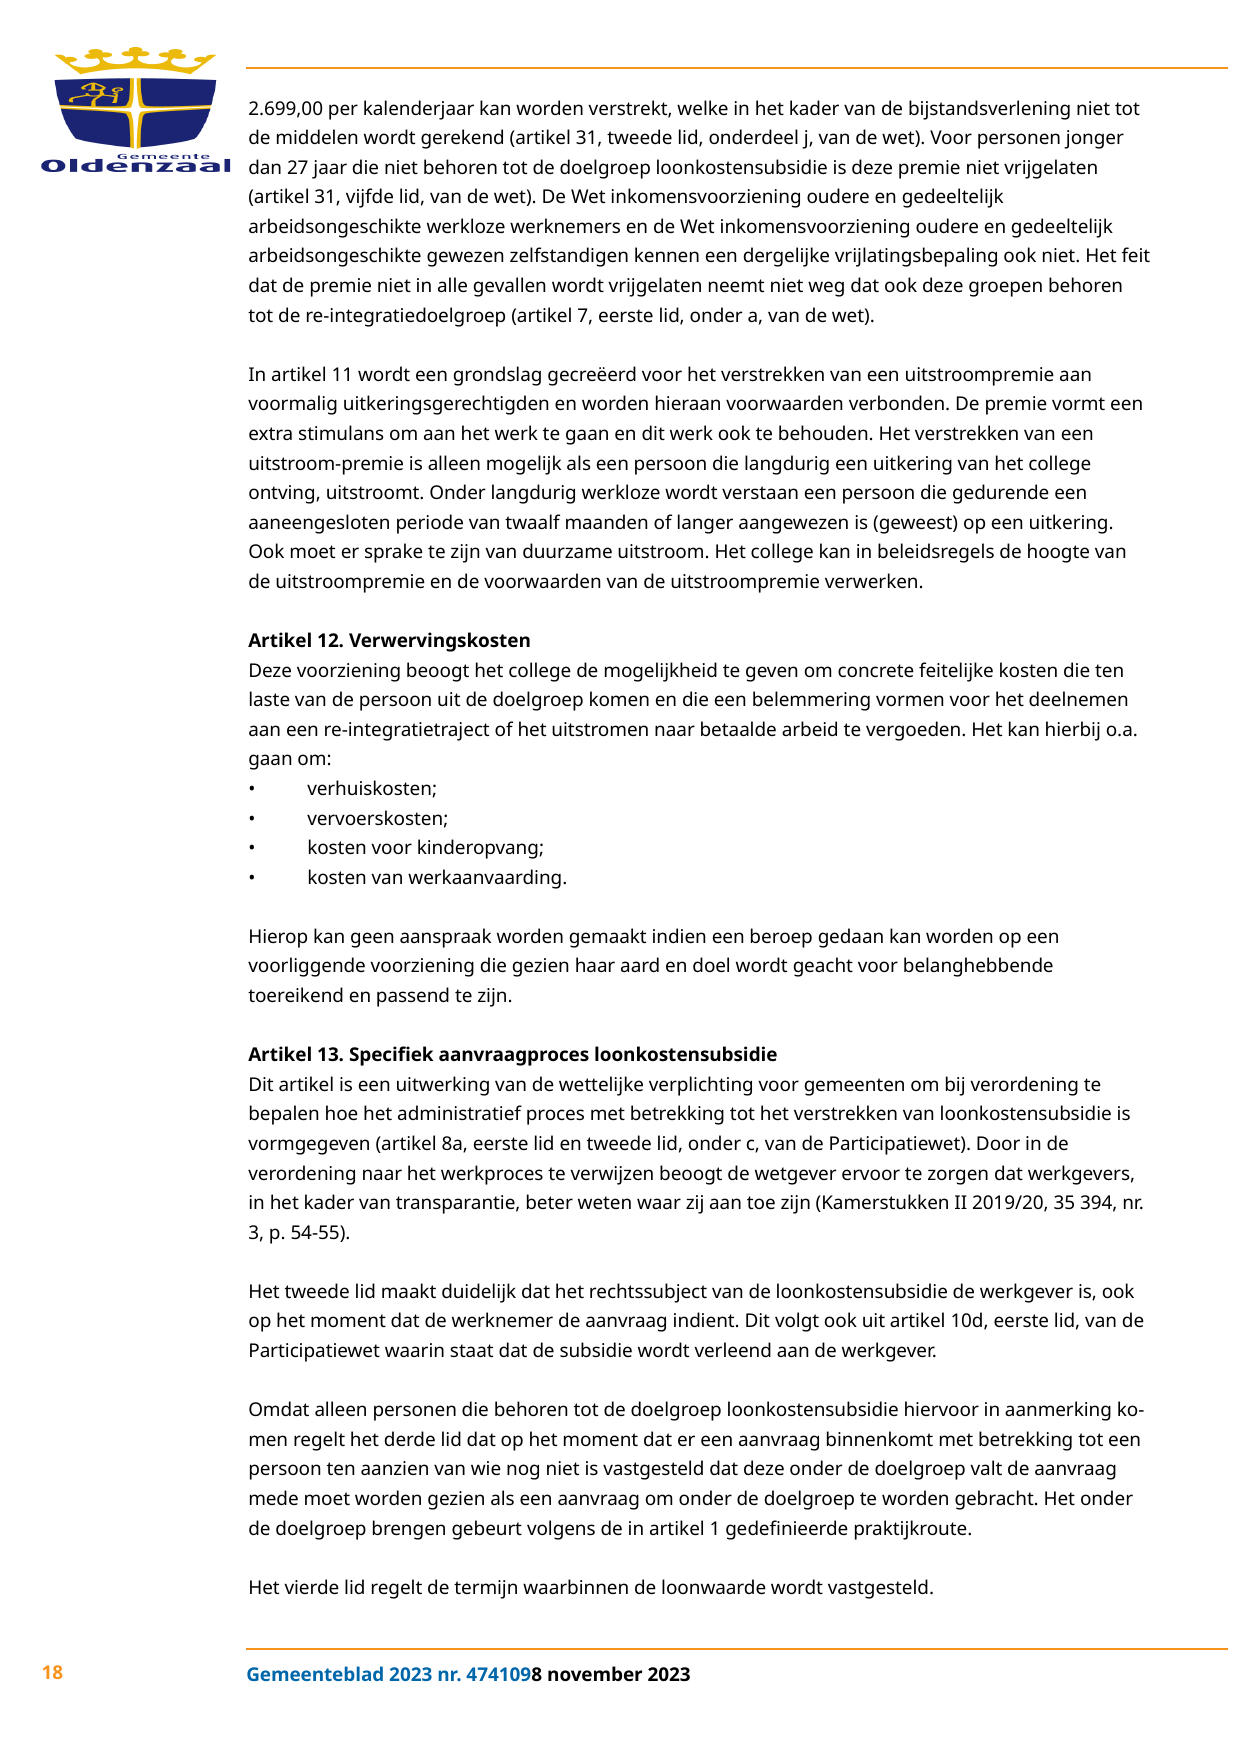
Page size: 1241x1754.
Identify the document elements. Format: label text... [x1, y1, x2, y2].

text laste van de persoon uit de doelgroep komen en die een belemmering vormen voor het deelnemen [248, 686, 1152, 712]
text Deze voorziening beoogt het college de mogelijkheid te geven om concrete feitelijke kosten die ten [248, 657, 1152, 683]
text Het vierde lid regelt de termijn waarbinnen de loonwaarde wordt vastgesteld. [248, 1574, 1152, 1600]
text In artikel 11 wordt een grondslag gecreëerd voor het verstrekken van een uitstroompremie aan voormalig uitkeringsgerechtigden en worden hieraan voorwaarden verbonden. De premie vormt een extra stimulans om aan het werk te gaan en dit werk ook te behouden. Het verstrekken van een uitstroom-premie is alleen mogelijk als een persoon die langdurig een uitkering van het college ontving, uitstroomt. Onder langdurig werkloze wordt verstaan een persoon die gedurende een aaneengesloten periode van twaalf maanden of langer aangewezen is (geweest) op een uitkering. Ook moet er sprake te zijn van duurzame uitstroom. Het college kan in beleidsregels de hoogte van de uitstroompremie en de voorwaarden van de uitstroompremie verwerken. [248, 361, 1152, 594]
list verhuiskosten; [248, 775, 1152, 801]
text aan een re-integratietraject of het uitstromen naar betaalde arbeid te vergoeden. Het kan hierbij o.a. gaan om: [248, 716, 1152, 771]
text Artikel 12. Verwervingskosten [248, 627, 1152, 653]
text Dit artikel is een uitwerking van de wettelijke verplichting voor gemeenten om bij verordening te bepalen hoe het administratief proces met betrekking tot het verstrekken van loonkostensubsidie is vormgegeven (artikel 8a, eerste lid en tweede lid, onder c, van de Participatiewet). Door in de verordening naar het werkproces te verwijzen beoogt de wetgever ervoor te zorgen dat werkgevers, in het kader van transparantie, beter weten waar zij aan toe zijn (Kamerstukken II 2019/20, 35 394, nr. 3, p. 54-55). [248, 1071, 1152, 1245]
text Hierop kan geen aanspraak worden gemaakt indien een beroep gedaan kan worden op een voorliggende voorziening die gezien haar aard en doel wordt geacht voor belanghebbende toereikend en passend te zijn. [248, 923, 1152, 1008]
picture [41, 47, 231, 172]
text 2.699,00 per kalenderjaar kan worden verstrekt, welke in het kader van de bijstandsverlening niet tot de middelen wordt gerekend (artikel 31, tweede lid, onderdeel j, van de wet). Voor personen jonger dan 27 jaar die niet behoren tot de doelgroep loonkostensubsidie is deze premie niet vrijgelaten (artikel 31, vijfde lid, van de wet). De Wet inkomensvoorziening oudere en gedeeltelijk arbeidsongeschikte werkloze werknemers en de Wet inkomensvoorziening oudere en gedeeltelijk arbeidsongeschikte gewezen zelfstandigen kennen een dergelijke vrijlatingsbepaling ook niet. Het feit dat de premie niet in alle gevallen wordt vrijgelaten neemt niet weg dat ook deze groepen behoren tot de re-integratiedoelgroep (artikel 7, eerste lid, onder a, van de wet). [248, 95, 1152, 328]
list kosten van werkaanvaarding. [248, 864, 1152, 890]
text Het tweede lid maakt duidelijk dat het rechtssubject van de loonkostensubsidie de werkgever is, ook op het moment dat de werknemer de aanvraag indient. Dit volgt ook uit artikel 10d, eerste lid, van de Participatiewet waarin staat dat de subsidie wordt verleend aan de werkgever. [248, 1278, 1152, 1363]
text Omdat alleen personen die behoren tot de doelgroep loonkostensubsidie hiervoor in aanmerking ko-men regelt het derde lid dat op het moment dat er een aanvraag binnenkomt met betrekking tot een persoon ten aanzien van wie nog niet is vastgesteld dat deze onder de doelgroep valt de aanvraag mede moet worden gezien als een aanvraag om onder de doelgroep te worden gebracht. Het onder de doelgroep brengen gebeurt volgens de in artikel 1 gedefinieerde praktijkroute. [248, 1396, 1152, 1541]
text Artikel 13. Specifiek aanvraagproces loonkostensubsidie [248, 1041, 1152, 1067]
list vervoerskosten; [248, 805, 1152, 831]
list kosten voor kinderopvang; [248, 834, 1152, 860]
